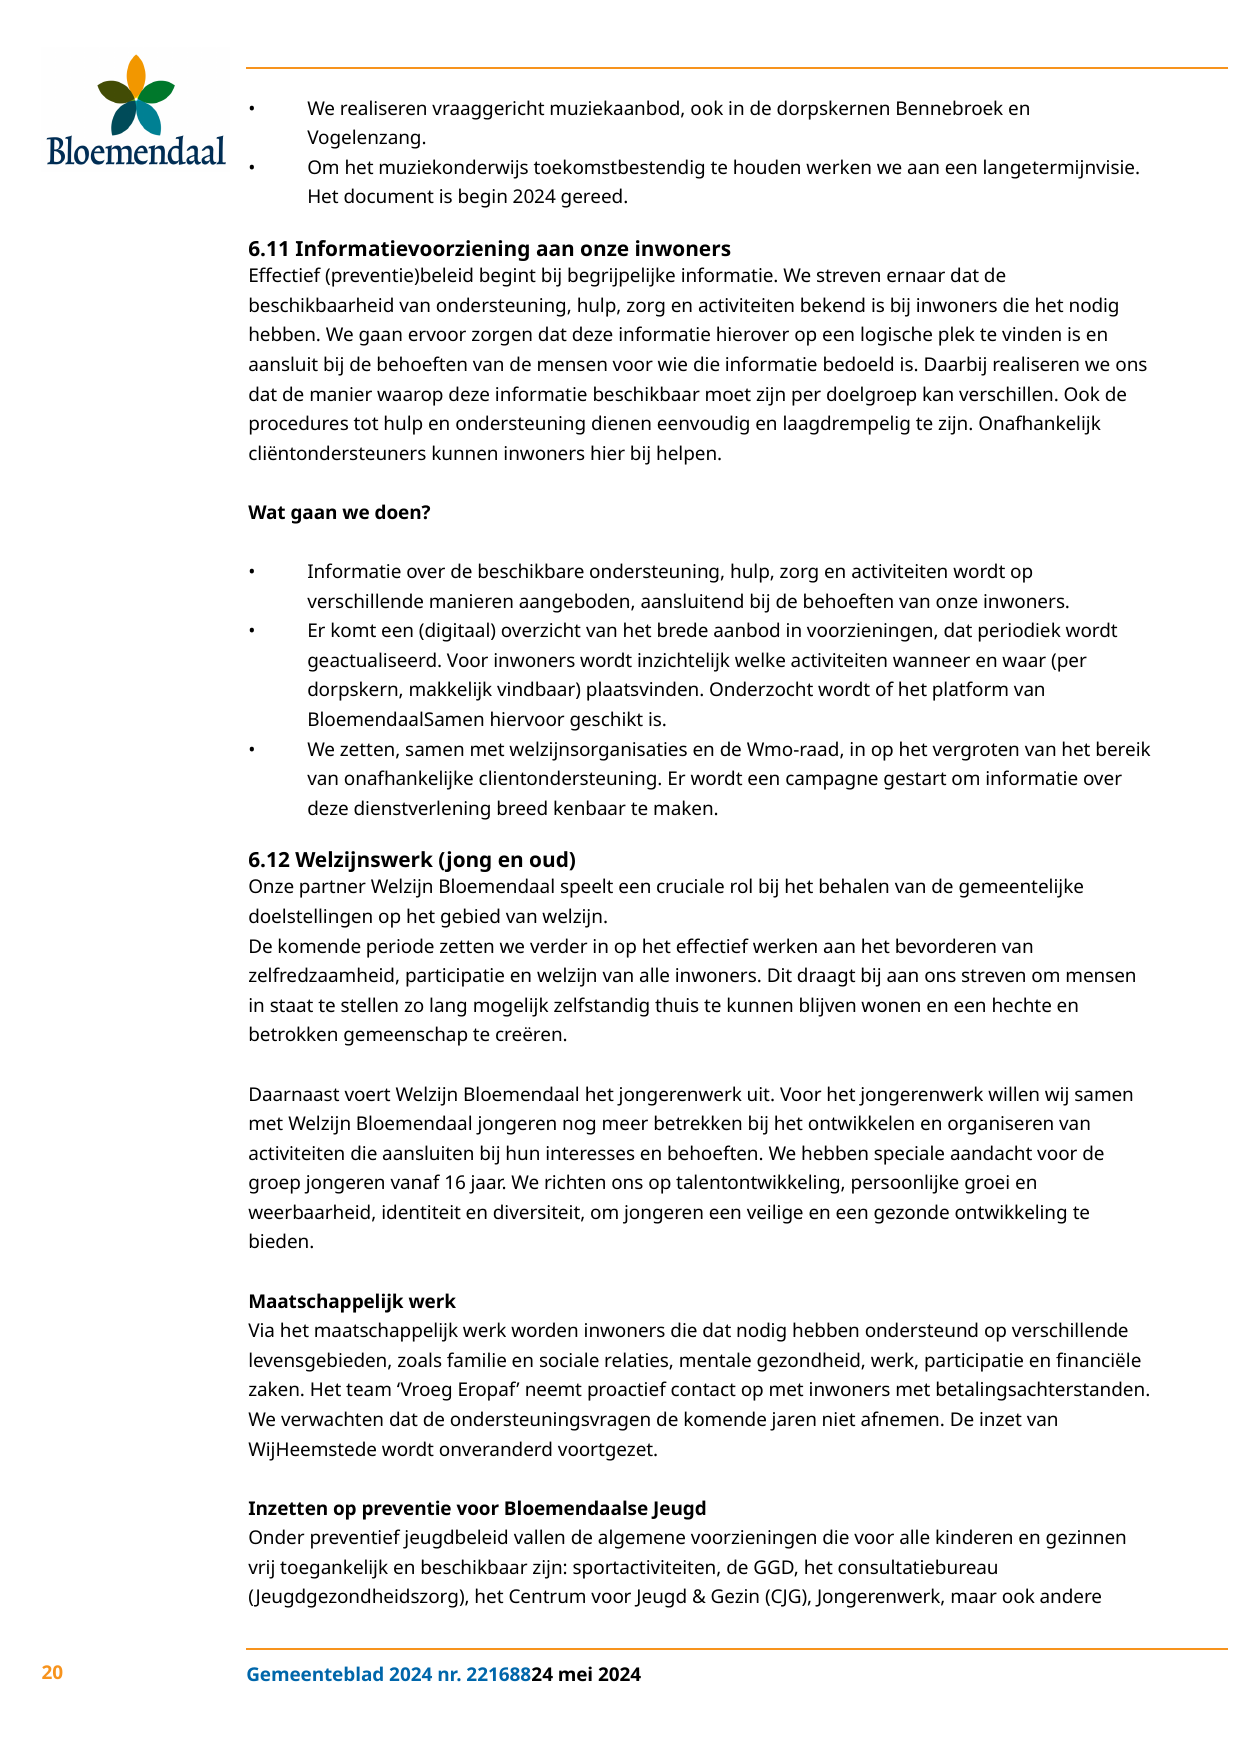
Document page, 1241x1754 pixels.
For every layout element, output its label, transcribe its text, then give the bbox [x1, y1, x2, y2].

list We realiseren vraaggericht muziekaanbod, ook in de dorpskernen Bennebroek en Vogelenzang. [248, 95, 1152, 150]
text Maatschappelijk werk [248, 1288, 1152, 1314]
list We zetten, samen met welzijnsorganisaties en de Wmo-raad, in op het vergroten van het bereik van onafhankelijke clientondersteuning. Er wordt een campagne gestart om informatie over deze dienstverlening breed kenbaar te maken. [248, 736, 1152, 821]
list Informatie over de beschikbare ondersteuning, hulp, zorg en activiteiten wordt op verschillende manieren aangeboden, aansluitend bij de behoeften van onze inwoners. [248, 558, 1152, 613]
text Wat gaan we doen? [248, 499, 1152, 525]
list Er komt een (digitaal) overzicht van het brede aanbod in voorzieningen, dat periodiek wordt geactualiseerd. Voor inwoners wordt inzichtelijk welke activiteiten wanneer en waar (per dorpskern, makkelijk vindbaar) plaatsvinden. Onderzocht wordt of het platform van BloemendaalSamen hiervoor geschikt is. [248, 617, 1152, 732]
text 6.12 Welzijnswerk (jong en oud) [248, 845, 1152, 874]
text De komende periode zetten we verder in op het effectief werken aan het bevorderen van zelfredzaamheid, participatie en welzijn van alle inwoners. Dit draagt bij aan ons streven om mensen in staat te stellen zo lang mogelijk zelfstandig thuis te kunnen blijven wonen en een hechte en betrokken gemeenschap te creëren. [248, 933, 1152, 1047]
picture [41, 47, 231, 172]
text Effectief (preventie)beleid begint bij begrijpelijke informatie. We streven ernaar dat de beschikbaarheid van ondersteuning, hulp, zorg en activiteiten bekend is bij inwoners die het nodig hebben. We gaan ervoor zorgen dat deze informatie hierover op een logische plek te vinden is en aansluit bij de behoeften van de mensen voor wie die informatie bedoeld is. Daarbij realiseren we ons dat de manier waarop deze informatie beschikbaar moet zijn per doelgroep kan verschillen. Ook de procedures tot hulp en ondersteuning dienen eenvoudig en laagdrempelig te zijn. Onafhankelijk cliëntondersteuners kunnen inwoners hier bij helpen. [248, 262, 1152, 466]
text Onze partner Welzijn Bloemendaal speelt een cruciale rol bij het behalen van de gemeentelijke doelstellingen op het gebied van welzijn. [248, 874, 1152, 929]
list Om het muziekonderwijs toekomstbestendig te houden werken we aan een langetermijnvisie. Het document is begin 2024 gereed. [248, 154, 1152, 209]
text 6.11 Informatievoorziening aan onze inwoners [248, 234, 1152, 262]
text Daarnaast voert Welzijn Bloemendaal het jongerenwerk uit. Voor het jongerenwerk willen wij samen met Welzijn Bloemendaal jongeren nog meer betrekken bij het ontwikkelen en organiseren van activiteiten die aansluiten bij hun interesses en behoeften. We hebben speciale aandacht voor de groep jongeren vanaf 16 jaar. We richten ons op talentontwikkeling, persoonlijke groei en weerbaarheid, identiteit en diversiteit, om jongeren een veilige en een gezonde ontwikkeling te bieden. [248, 1081, 1152, 1254]
text Inzetten op preventie voor Bloemendaalse Jeugd [248, 1495, 1152, 1521]
text We verwachten dat de ondersteuningsvragen de komende jaren niet afnemen. De inzet van WijHeemstede wordt onveranderd voortgezet. [248, 1406, 1152, 1462]
text Onder preventief jeugdbeleid vallen de algemene voorzieningen die voor alle kinderen en gezinnen vrij toegankelijk en beschikbaar zijn: sportactiviteiten, de GGD, het consultatiebureau (Jeugdgezondheidszorg), het Centrum voor Jeugd & Gezin (CJG), Jongerenwerk, maar ook andere [248, 1524, 1152, 1609]
text Via het maatschappelijk werk worden inwoners die dat nodig hebben ondersteund op verschillende levensgebieden, zoals familie en sociale relaties, mentale gezondheid, werk, participatie en financiële zaken. Het team ‘Vroeg Eropaf’ neemt proactief contact op met inwoners met betalingsachterstanden. [248, 1317, 1152, 1402]
